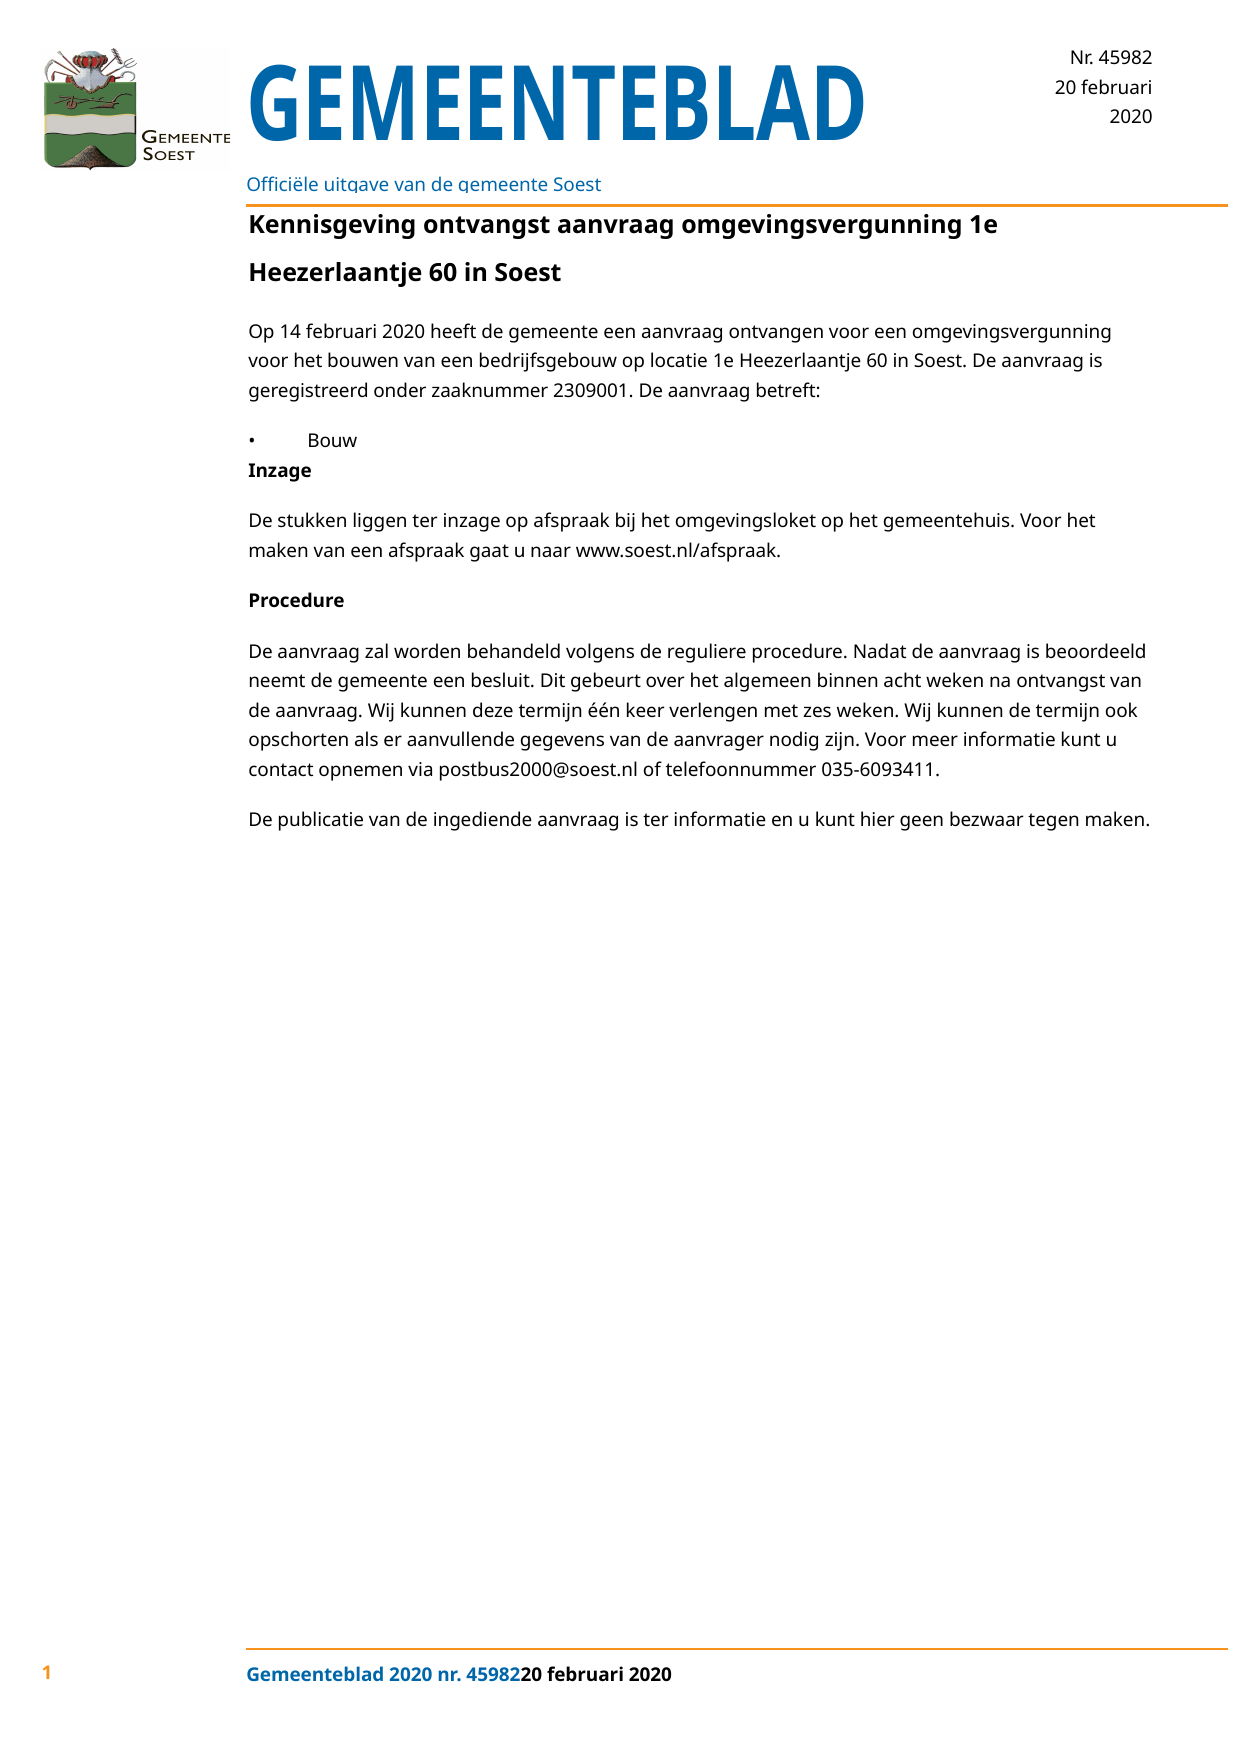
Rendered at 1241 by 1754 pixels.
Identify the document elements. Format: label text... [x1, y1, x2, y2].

text Op 14 februari 2020 heeft de gemeente een aanvraag ontvangen voor een omgevingsvergunning voor het bouwen van een bedrijfsgebouw op locatie 1e Heezerlaantje 60 in Soest. De aanvraag is geregistreerd onder zaaknummer 2309001. De aanvraag betreft: [248, 318, 1152, 403]
list Bouw [248, 427, 1152, 453]
text Inzage [248, 457, 1152, 483]
text De aanvraag zal worden behandeld volgens de reguliere procedure. Nadat de aanvraag is beoordeeld neemt de gemeente een besluit. Dit gebeurt over het algemeen binnen acht weken na ontvangst van de aanvraag. Wij kunnen deze termijn één keer verlengen met zes weken. Wij kunnen de termijn ook opschorten als er aanvullende gegevens van de aanvrager nodig zijn. Voor meer informatie kunt u contact opnemen via postbus2000@soest.nl of telefoonnummer 035-6093411. [248, 638, 1152, 782]
text De stukken liggen ter inzage op afspraak bij het omgevingsloket op het gemeentehuis. Voor het maken van een afspraak gaat u naar www.soest.nl/afspraak. [248, 507, 1152, 563]
picture [41, 47, 231, 172]
text Procedure [248, 587, 1152, 613]
text Kennisgeving ontvangst aanvraag omgevingsvergunning 1e Heezerlaantje 60 in Soest [248, 207, 1152, 288]
text De publicatie van de ingediende aanvraag is ter informatie en u kunt hier geen bezwaar tegen maken. [248, 807, 1152, 832]
